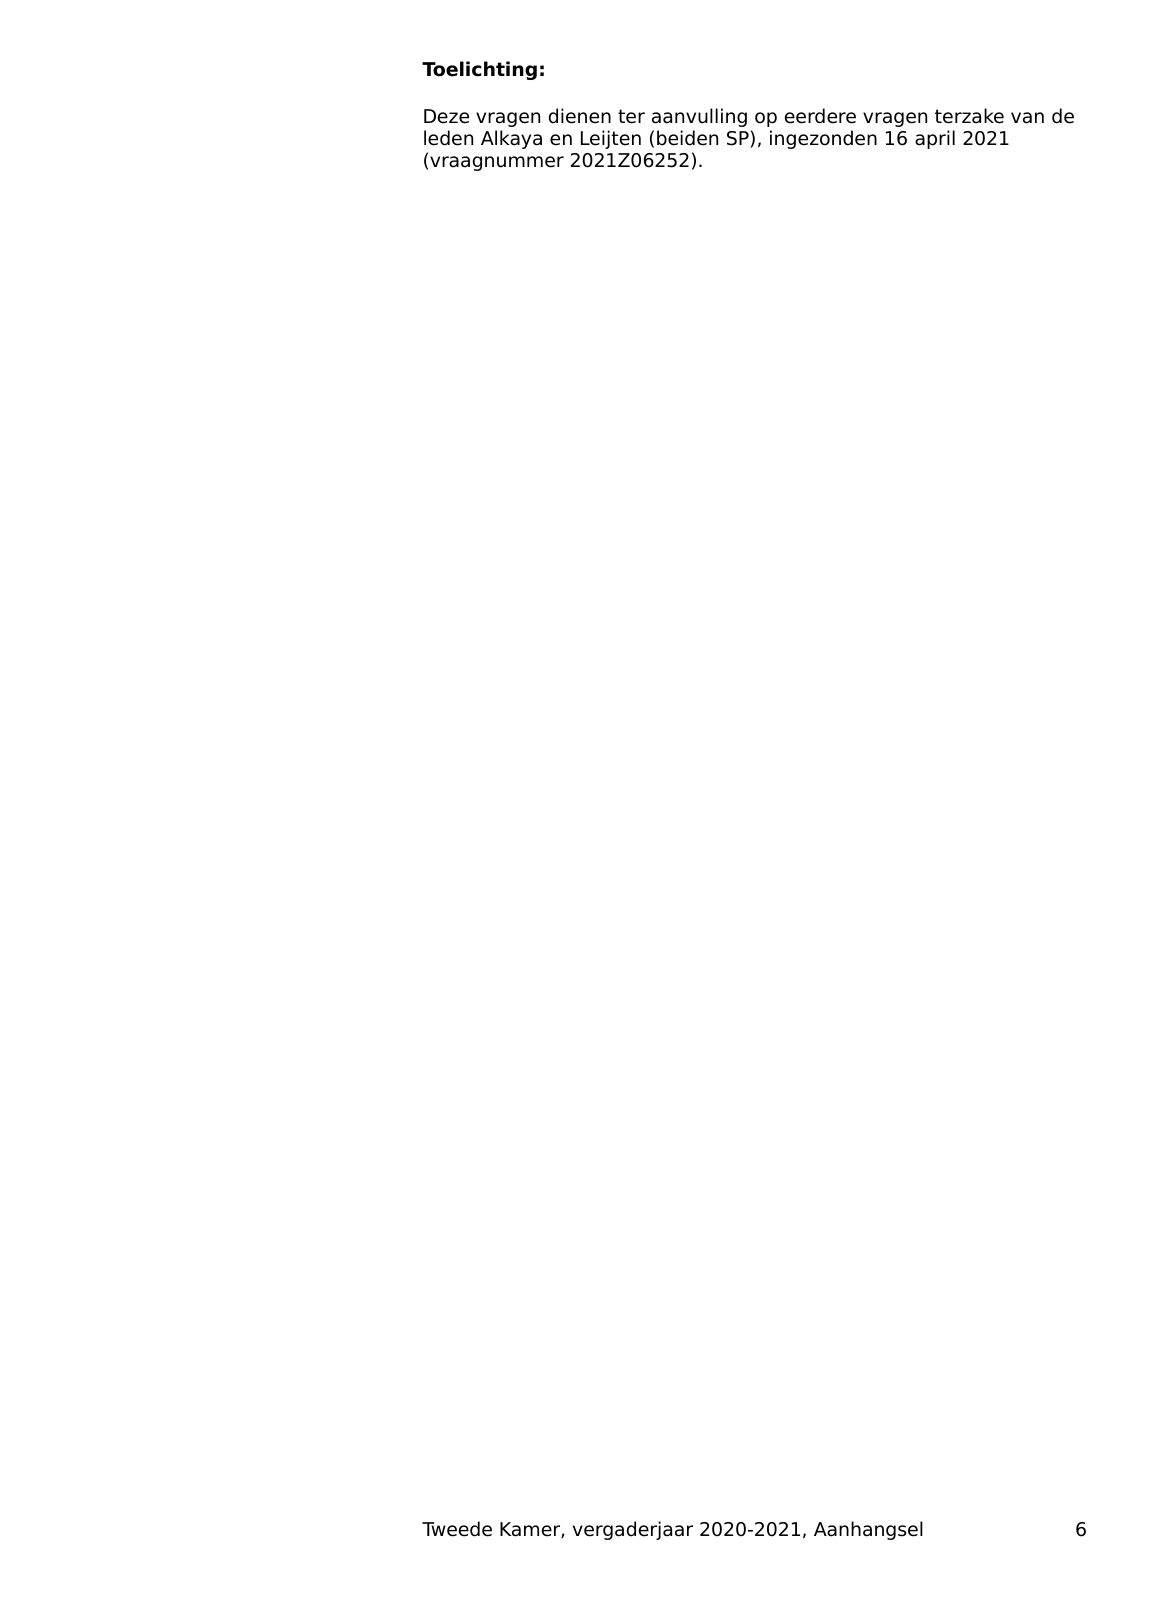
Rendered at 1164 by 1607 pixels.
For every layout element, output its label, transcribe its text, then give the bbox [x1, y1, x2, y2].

text Deze vragen dienen ter aanvulling op eerdere vragen terzake van de leden Alkaya en Leijten (beiden SP), ingezonden 16 april 2021 (vraagnummer 2021Z06252). [422, 106, 1087, 172]
subtitle Toelichting: [422, 59, 1087, 81]
